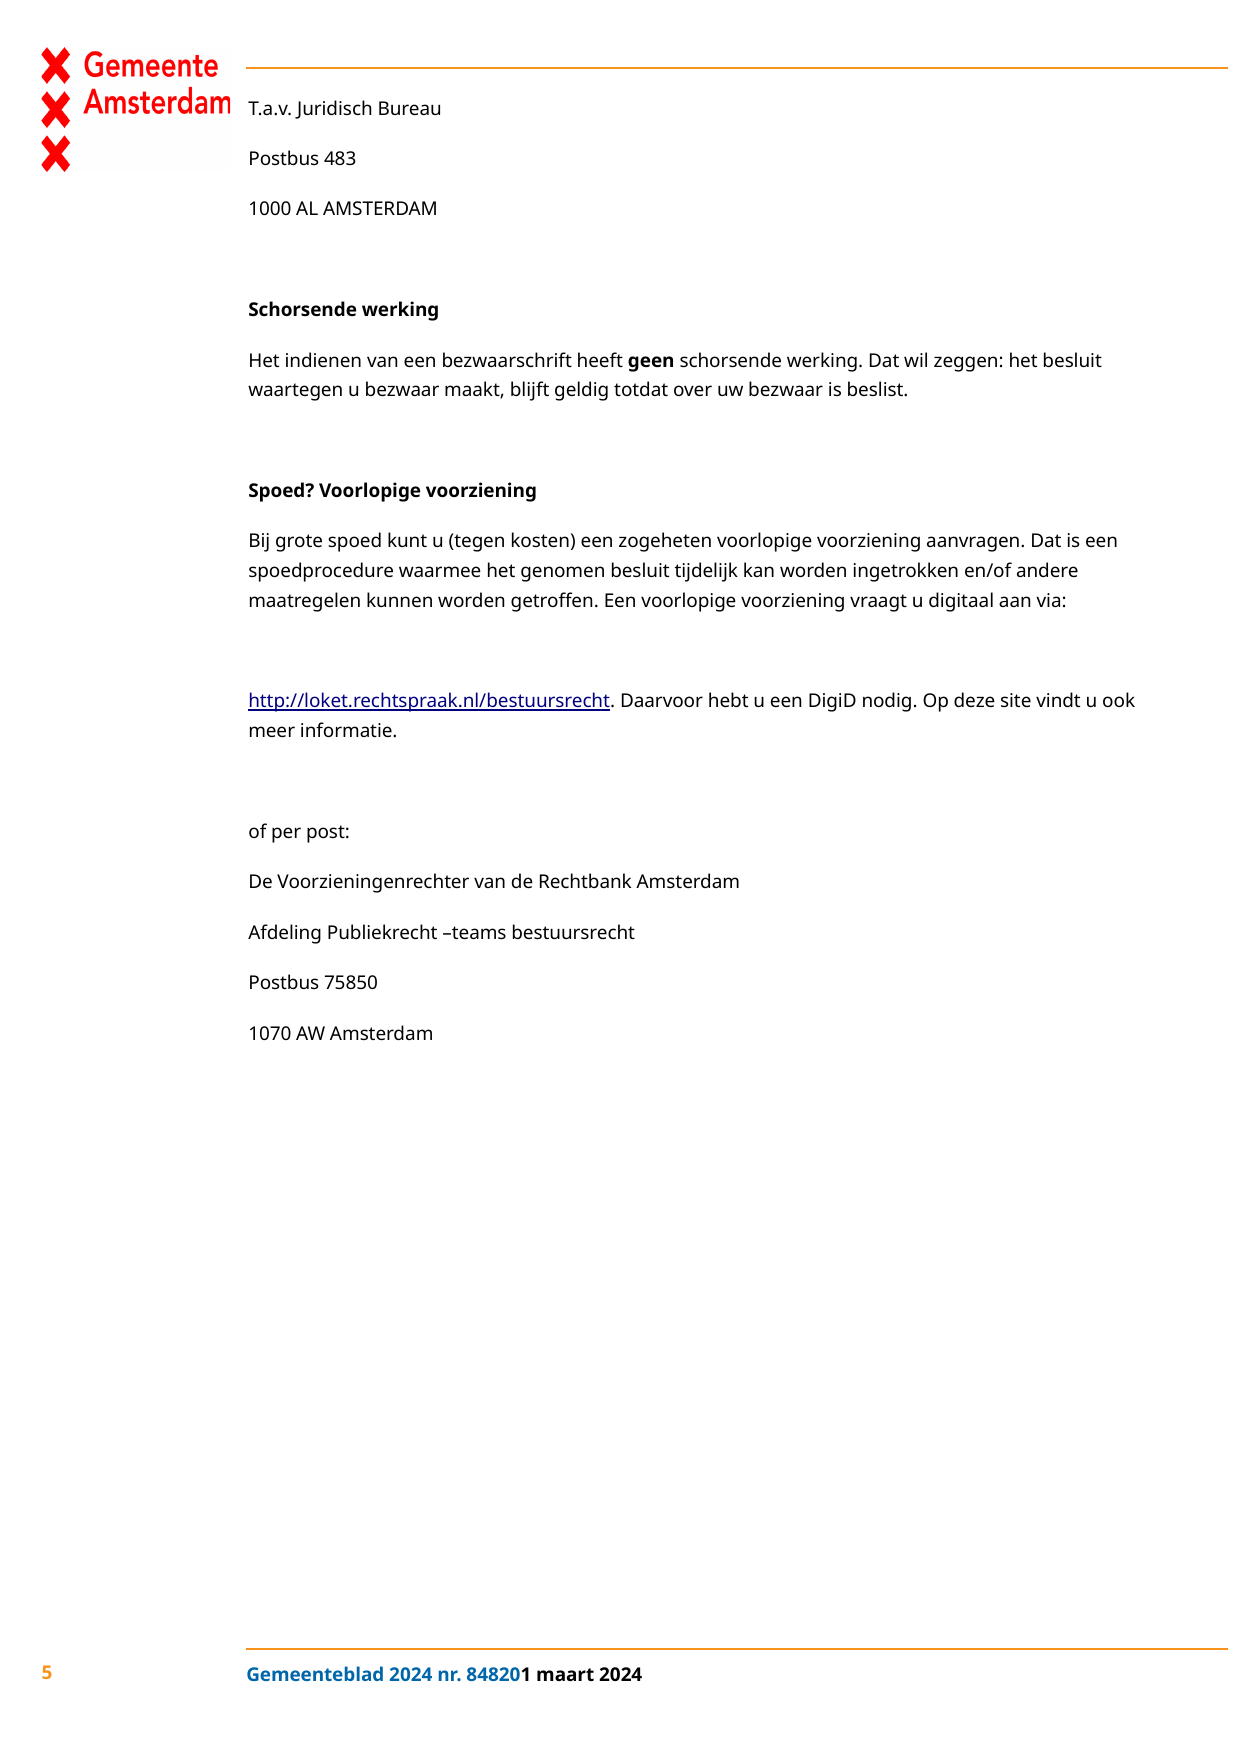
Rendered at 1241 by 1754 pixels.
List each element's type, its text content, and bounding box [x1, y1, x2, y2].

text Postbus 483 [248, 145, 1152, 171]
text Spoed? Voorlopige voorziening [248, 477, 1152, 503]
picture [41, 47, 231, 172]
text http://loket.rechtspraak.nl/bestuursrecht. Daarvoor hebt u een DigiD nodig. Op deze site vindt u ook meer informatie. [248, 688, 1152, 743]
text of per post: [248, 818, 1152, 844]
text 1000 AL AMSTERDAM [248, 196, 1152, 221]
text T.a.v. Juridisch Bureau [248, 95, 1152, 121]
text Afdeling Publiekrecht –teams bestuursrecht [248, 919, 1152, 945]
text Schorsende werking [248, 296, 1152, 322]
text Postbus 75850 [248, 969, 1152, 995]
text De Voorzieningenrechter van de Rechtbank Amsterdam [248, 868, 1152, 894]
text Het indienen van een bezwaarschrift heeft geen schorsende werking. Dat wil zeggen: het besluit waartegen u bezwaar maakt, blijft geldig totdat over uw bezwaar is beslist. [248, 347, 1152, 402]
text Bij grote spoed kunt u (tegen kosten) een zogeheten voorlopige voorziening aanvragen. Dat is een spoedprocedure waarmee het genomen besluit tijdelijk kan worden ingetrokken en/of andere maatregelen kunnen worden getroffen. Een voorlopige voorziening vraagt u digitaal aan via: [248, 528, 1152, 613]
text 1070 AW Amsterdam [248, 1020, 1152, 1046]
